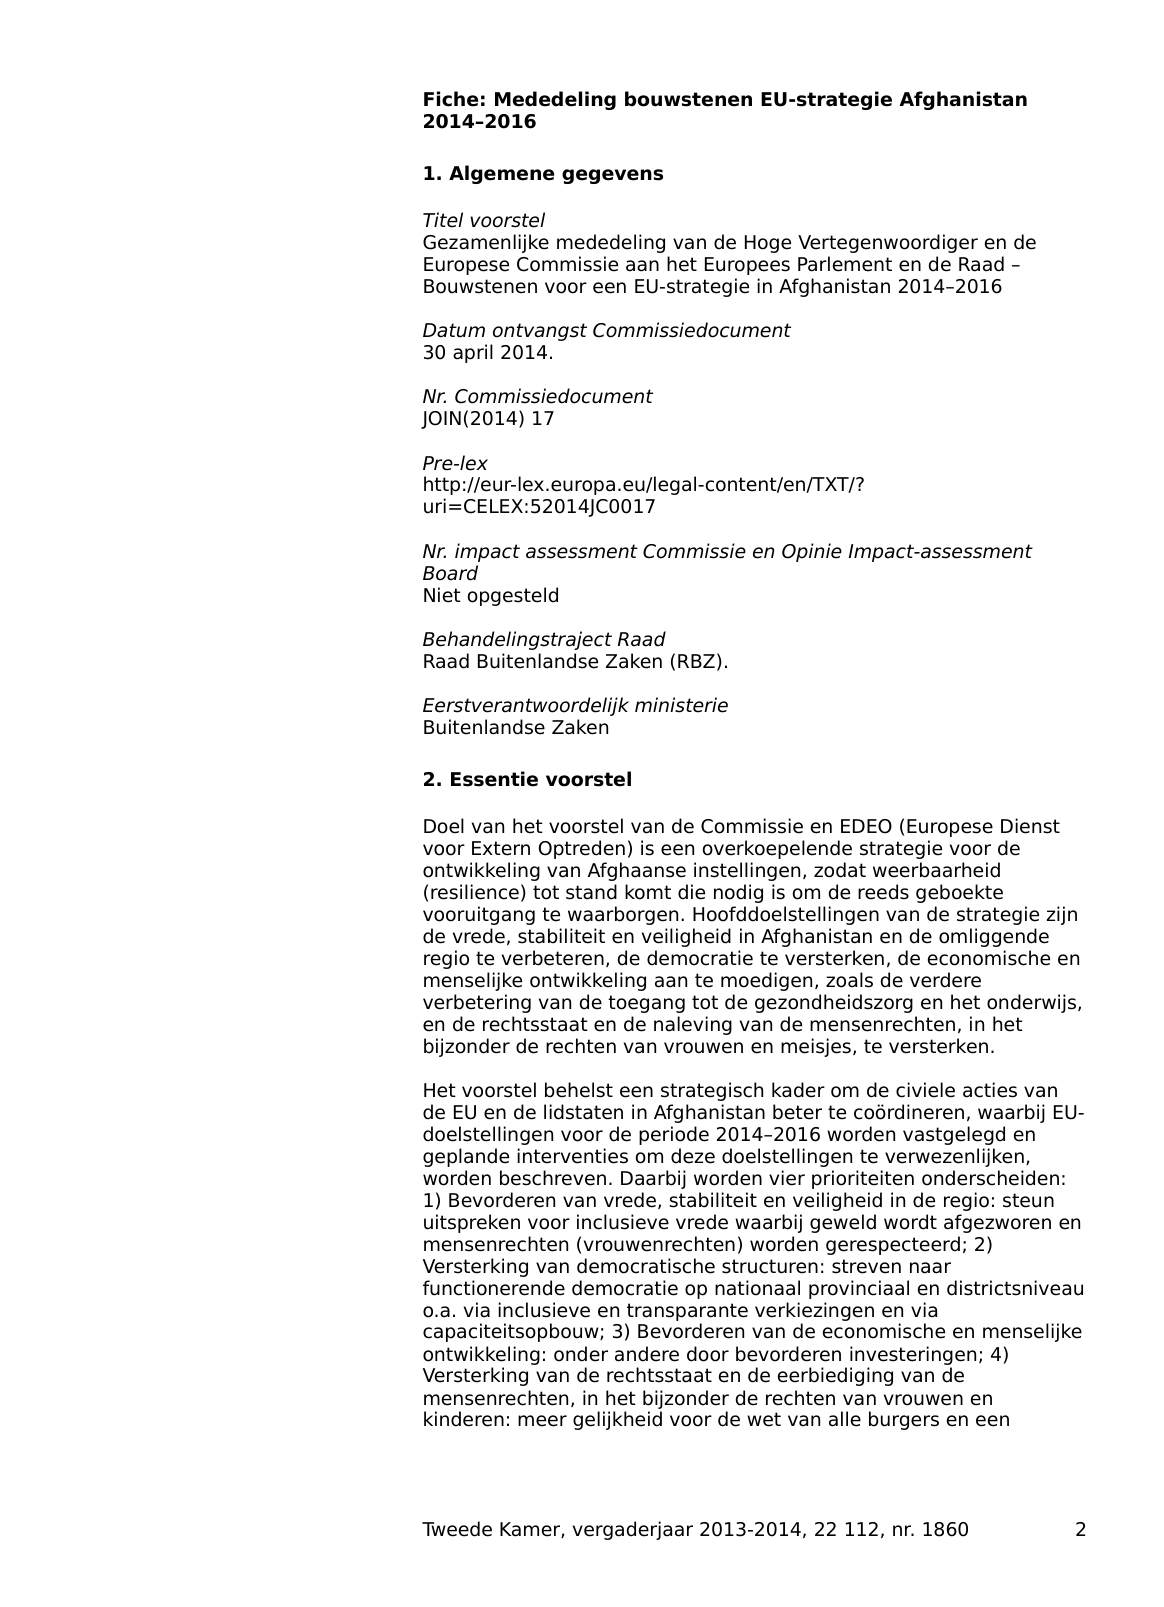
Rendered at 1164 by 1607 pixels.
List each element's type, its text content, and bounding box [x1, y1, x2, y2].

text http://eur-lex.europa.eu/legal-content/en/TXT/?uri=CELEX:52014JC0017 [422, 474, 1087, 518]
text Buitenlandse Zaken [422, 717, 1087, 739]
text Titel voorstel [422, 210, 1087, 232]
text Behandelingstraject Raad [422, 629, 1087, 651]
text Het voorstel behelst een strategisch kader om de civiele acties van de EU en de lidstaten in Afghanistan beter te coördineren, waarbij EU-doelstellingen voor de periode 2014–2016 worden vastgelegd en geplande interventies om deze doelstellingen te verwezenlijken, worden beschreven. Daarbij worden vier prioriteiten onderscheiden: 1) Bevorderen van vrede, stabiliteit en veiligheid in de regio: steun uitspreken voor inclusieve vrede waarbij geweld wordt afgezworen en mensenrechten (vrouwenrechten) worden gerespecteerd; 2) Versterking van democratische structuren: streven naar functionerende democratie op nationaal provinciaal en districtsniveau o.a. via inclusieve en transparante verkiezingen en via capaciteitsopbouw; 3) Bevorderen van de economische en menselijke ontwikkeling: onder andere door bevorderen investeringen; 4) Versterking van de rechtsstaat en de eerbiediging van de mensenrechten, in het bijzonder de rechten van vrouwen en kinderen: meer gelijkheid voor de wet van alle burgers en een [422, 1080, 1087, 1431]
subtitle 1. Algemene gegevens [422, 163, 1087, 185]
text Pre-lex [422, 452, 1087, 474]
text Doel van het voorstel van de Commissie en EDEO (Europese Dienst voor Extern Optreden) is een overkoepelende strategie voor de ontwikkeling van Afghaanse instellingen, zodat weerbaarheid (resilience) tot stand komt die nodig is om de reeds geboekte vooruitgang te waarborgen. Hoofddoelstellingen van de strategie zijn de vrede, stabiliteit en veiligheid in Afghanistan en de omliggende regio te verbeteren, de democratie te versterken, de economische en menselijke ontwikkeling aan te moedigen, zoals de verdere verbetering van de toegang tot de gezondheidszorg en het onderwijs, en de rechtsstaat en de naleving van de mensenrechten, in het bijzonder de rechten van vrouwen en meisjes, te versterken. [422, 816, 1087, 1057]
text Niet opgesteld [422, 584, 1087, 606]
text Raad Buitenlandse Zaken (RBZ). [422, 651, 1087, 673]
subtitle 2. Essentie voorstel [422, 769, 1087, 791]
text Eerstverantwoordelijk ministerie [422, 695, 1087, 717]
text Datum ontvangst Commissiedocument [422, 320, 1087, 342]
text JOIN(2014) 17 [422, 408, 1087, 430]
text Nr. Commissiedocument [422, 386, 1087, 408]
text 30 april 2014. [422, 342, 1087, 364]
subtitle Fiche: Mededeling bouwstenen EU-strategie Afghanistan 2014–2016 [422, 89, 1087, 133]
text Nr. impact assessment Commissie en Opinie Impact-assessment Board [422, 541, 1087, 584]
text Gezamenlijke mededeling van de Hoge Vertegenwoordiger en de Europese Commissie aan het Europees Parlement en de Raad – Bouwstenen voor een EU-strategie in Afghanistan 2014–2016 [422, 232, 1087, 298]
